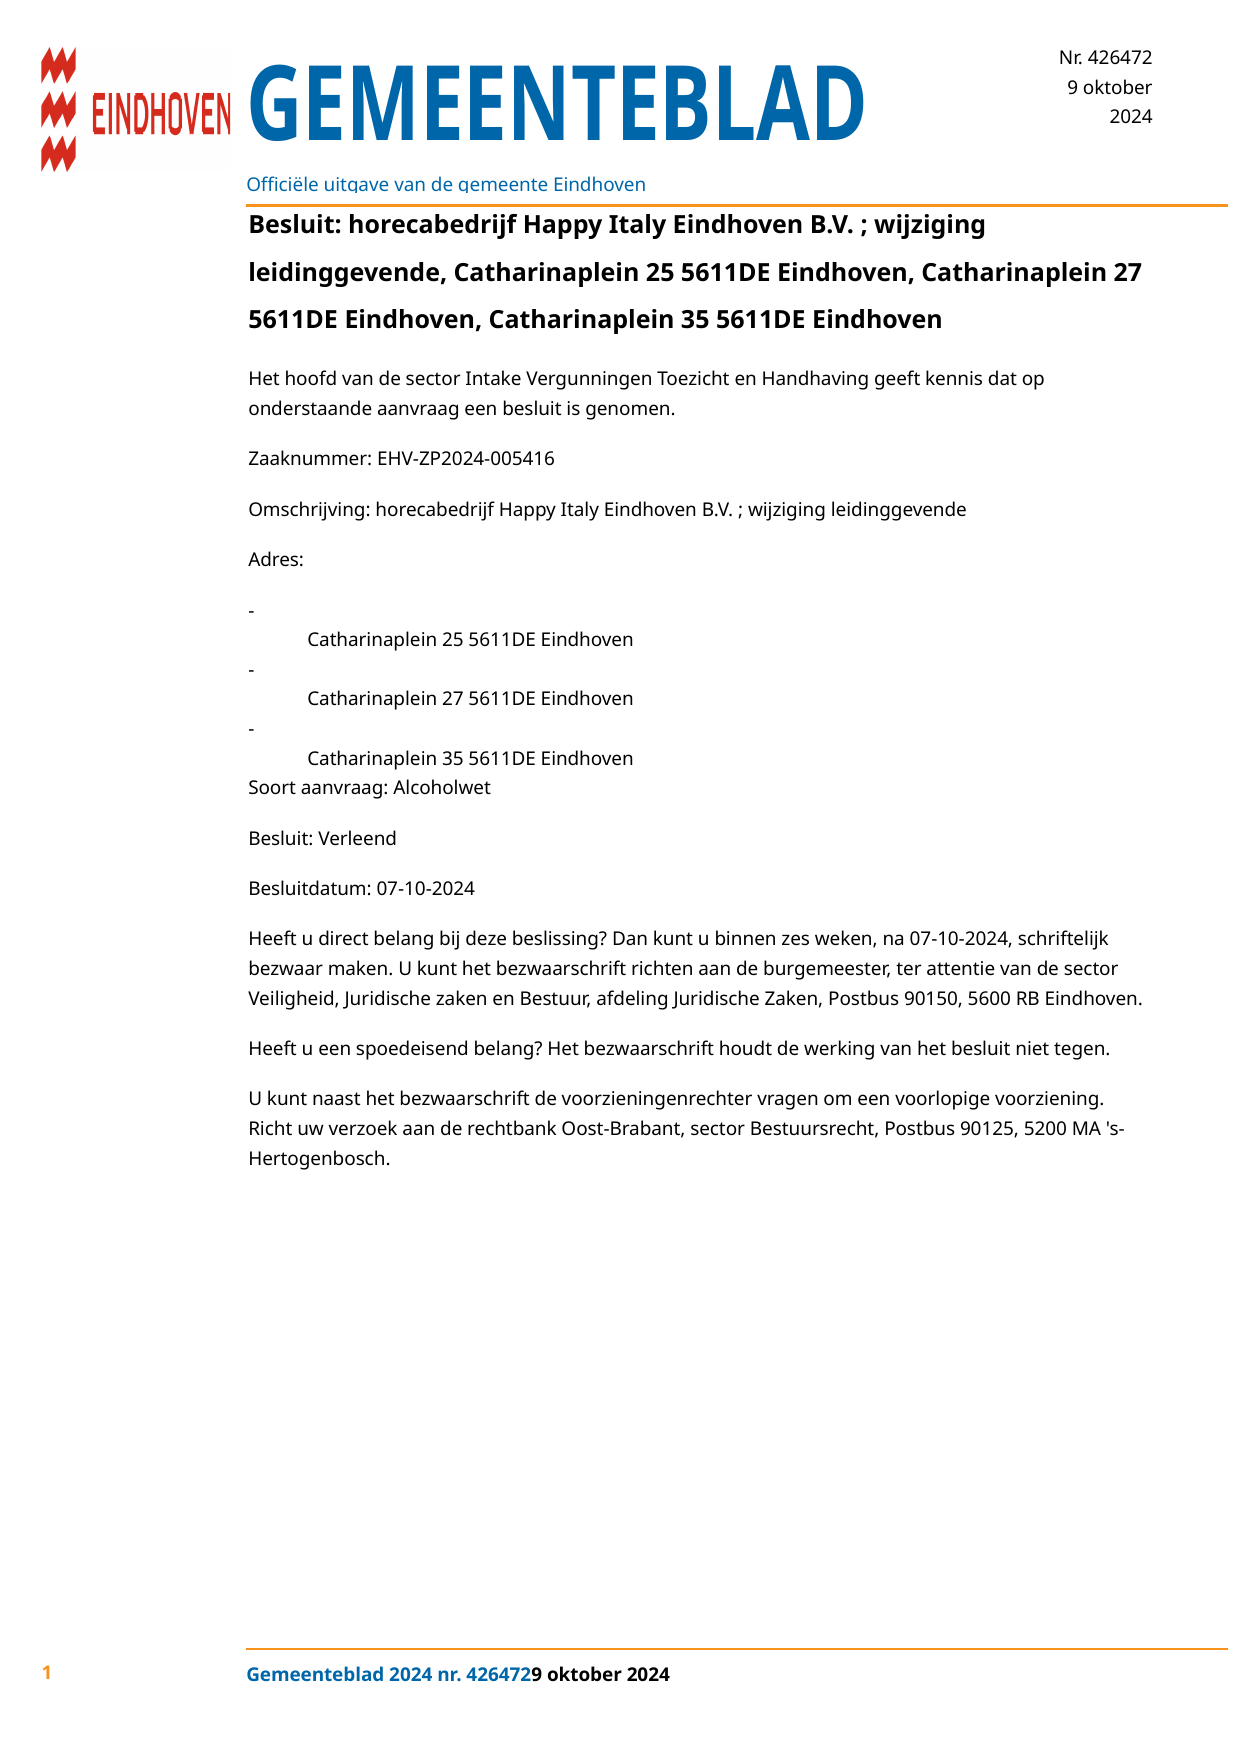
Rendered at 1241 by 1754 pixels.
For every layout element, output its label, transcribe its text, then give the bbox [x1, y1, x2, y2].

list Catharinaplein 27 5611DE Eindhoven [248, 686, 1152, 711]
text Het hoofd van de sector Intake Vergunningen Toezicht en Handhaving geeft kennis dat op onderstaande aanvraag een besluit is genomen. [248, 366, 1152, 421]
text Heeft u direct belang bij deze beslissing? Dan kunt u binnen zes weken, na 07-10-2024, schriftelijk bezwaar maken. U kunt het bezwaarschrift richten aan de burgemeester, ter attentie van de sector Veiligheid, Juridische zaken en Bestuur, afdeling Juridische Zaken, Postbus 90150, 5600 RB Eindhoven. [248, 926, 1152, 1010]
text Soort aanvraag: Alcoholwet [248, 774, 1152, 800]
picture [41, 47, 231, 172]
text Besluit: Verleend [248, 825, 1152, 850]
text Besluit: horecabedrijf Happy Italy Eindhoven B.V. ; wijziging leidinggevende, Catharinaplein 25 5611DE Eindhoven, Catharinaplein 27 5611DE Eindhoven, Catharinaplein 35 5611DE Eindhoven [248, 207, 1152, 336]
text Adres: [248, 546, 1152, 572]
list Catharinaplein 35 5611DE Eindhoven [248, 745, 1152, 770]
text Besluitdatum: 07-10-2024 [248, 875, 1152, 901]
text Heeft u een spoedeisend belang? Het bezwaarschrift houdt de werking van het besluit niet tegen. [248, 1035, 1152, 1061]
text U kunt naast het bezwaarschrift de voorzieningenrechter vragen om een voorlopige voorziening. Richt uw verzoek aan de rechtbank Oost-Brabant, sector Bestuursrecht, Postbus 90125, 5200 MA 's-Hertogenbosch. [248, 1086, 1152, 1170]
text Omschrijving: horecabedrijf Happy Italy Eindhoven B.V. ; wijziging leidinggevende [248, 496, 1152, 522]
text Zaaknummer: EHV-ZP2024-005416 [248, 446, 1152, 471]
list Catharinaplein 25 5611DE Eindhoven [248, 626, 1152, 652]
